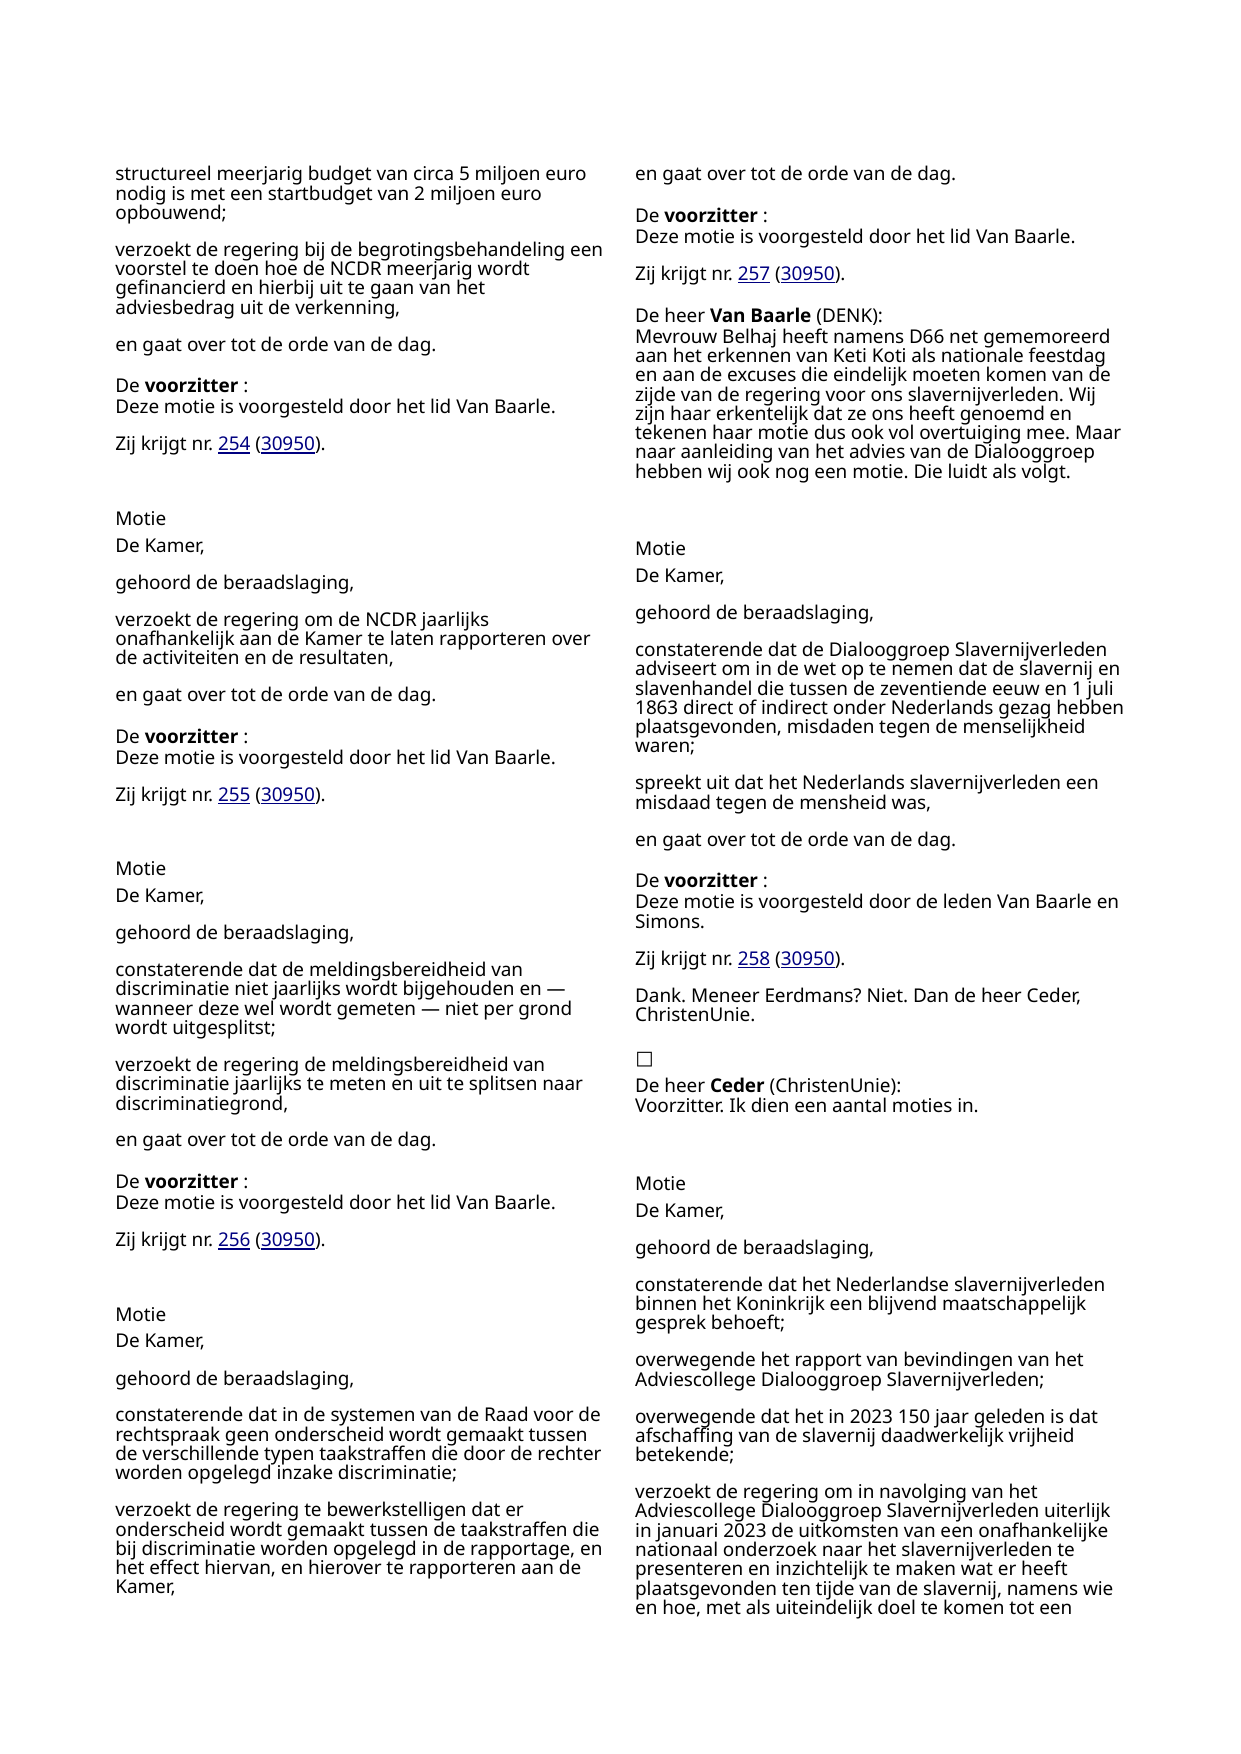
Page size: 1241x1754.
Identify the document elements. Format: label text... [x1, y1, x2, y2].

text constaterende dat de Dialooggroep Slavernijverleden adviseert om in de wet op te nemen dat de slavernij en slavenhandel die tussen de zeventiende eeuw en 1 juli 1863 direct of indirect onder Nederlands gezag hebben plaatsgevonden, misdaden tegen de menselijkheid waren; [635, 641, 1125, 757]
text De voorzitter : [115, 373, 605, 398]
text spreekt uit dat het Nederlands slavernijverleden een misdaad tegen de mensheid was, [635, 774, 1125, 813]
text Zij krijgt nr. 254 (30950). [115, 435, 605, 454]
text gehoord de beraadslaging, [115, 924, 605, 943]
text De Kamer, [115, 1332, 605, 1352]
text De voorzitter : [635, 868, 1125, 893]
text Motie [635, 1170, 1125, 1196]
text De heer Ceder (ChristenUnie): [635, 1072, 1125, 1097]
text De voorzitter : [635, 202, 1125, 228]
text Deze motie is voorgesteld door het lid Van Baarle. [115, 749, 605, 768]
text De Kamer, [115, 537, 605, 556]
text en gaat over tot de orde van de dag. [635, 165, 1125, 184]
text Deze motie is voorgesteld door de leden Van Baarle en Simons. [635, 893, 1125, 932]
text verzoekt de regering te bewerkstelligen dat er onderscheid wordt gemaakt tussen de taakstraffen die bij discriminatie worden opgelegd in de rapportage, en het effect hiervan, en hierover te rapporteren aan de Kamer, [115, 1501, 605, 1598]
text verzoekt de regering om de NCDR jaarlijks onafhankelijk aan de Kamer te laten rapporteren over de activiteiten en de resultaten, [115, 611, 605, 668]
text Deze motie is voorgesteld door het lid Van Baarle. [635, 228, 1125, 247]
text ⬜ [635, 1046, 1125, 1072]
text en gaat over tot de orde van de dag. [115, 1131, 605, 1151]
text De heer Van Baarle (DENK): [635, 302, 1125, 328]
text constaterende dat in de systemen van de Raad voor de rechtspraak geen onderscheid wordt gemaakt tussen de verschillende typen taakstraffen die door de rechter worden opgelegd inzake discriminatie; [115, 1406, 605, 1483]
text constaterende dat het Nederlandse slavernijverleden binnen het Koninkrijk een blijvend maatschappelijk gesprek behoeft; [635, 1276, 1125, 1334]
text Dank. Meneer Eerdmans? Niet. Dan de heer Ceder, ChristenUnie. [635, 987, 1125, 1025]
text en gaat over tot de orde van de dag. [635, 831, 1125, 850]
text De voorzitter : [115, 1168, 605, 1194]
text Motie [115, 1301, 605, 1327]
text Motie [635, 535, 1125, 561]
text De Kamer, [635, 567, 1125, 586]
text verzoekt de regering bij de begrotingsbehandeling een voorstel te doen hoe de NCDR meerjarig wordt gefinancierd en hierbij uit te gaan van het adviesbedrag uit de verkenning, [115, 241, 605, 318]
text Zij krijgt nr. 258 (30950). [635, 949, 1125, 969]
text gehoord de beraadslaging, [635, 604, 1125, 623]
text overwegende dat het in 2023 150 jaar geleden is dat afschaffing van de slavernij daadwerkelijk vrijheid betekende; [635, 1408, 1125, 1465]
text Deze motie is voorgesteld door het lid Van Baarle. [115, 1194, 605, 1213]
text Zij krijgt nr. 255 (30950). [115, 786, 605, 805]
text verzoekt de regering om in navolging van het Adviescollege Dialooggroep Slavernijverleden uiterlijk in januari 2023 de uitkomsten van een onafhankelijke nationaal onderzoek naar het slavernijverleden te presenteren en inzichtelijk te maken wat er heeft plaatsgevonden ten tijde van de slavernij, namens wie en hoe, met als uiteindelijk doel te komen tot een [635, 1483, 1125, 1618]
text Motie [115, 856, 605, 881]
text De voorzitter : [115, 723, 605, 749]
text en gaat over tot de orde van de dag. [115, 686, 605, 705]
text Zij krijgt nr. 256 (30950). [115, 1231, 605, 1250]
text overwegende het rapport van bevindingen van het Adviescollege Dialooggroep Slavernijverleden; [635, 1351, 1125, 1390]
text en gaat over tot de orde van de dag. [115, 336, 605, 355]
text Voorzitter. Ik dien een aantal moties in. [635, 1097, 1125, 1117]
text Mevrouw Belhaj heeft namens D66 net gememoreerd aan het erkennen van Keti Koti als nationale feestdag en aan de excuses die eindelijk moeten komen van de zijde van de regering voor ons slavernijverleden. Wij zijn haar erkentelijk dat ze ons heeft genoemd en tekenen haar motie dus ook vol overtuiging mee. Maar naar aanleiding van het advies van de Dialooggroep hebben wij ook nog een motie. Die luidt als volgt. [635, 328, 1125, 482]
text De Kamer, [635, 1202, 1125, 1221]
text De Kamer, [115, 887, 605, 906]
text gehoord de beraadslaging, [115, 574, 605, 593]
text gehoord de beraadslaging, [635, 1239, 1125, 1258]
text Motie [115, 505, 605, 531]
text structureel meerjarig budget van circa 5 miljoen euro nodig is met een startbudget van 2 miljoen euro opbouwend; [115, 165, 605, 223]
text Deze motie is voorgesteld door het lid Van Baarle. [115, 398, 605, 418]
text verzoekt de regering de meldingsbereidheid van discriminatie jaarlijks te meten en uit te splitsen naar discriminatiegrond, [115, 1056, 605, 1114]
text gehoord de beraadslaging, [115, 1369, 605, 1389]
text Zij krijgt nr. 257 (30950). [635, 265, 1125, 284]
text constaterende dat de meldingsbereidheid van discriminatie niet jaarlijks wordt bijgehouden en — wanneer deze wel wordt gemeten — niet per grond wordt uitgesplitst; [115, 961, 605, 1038]
